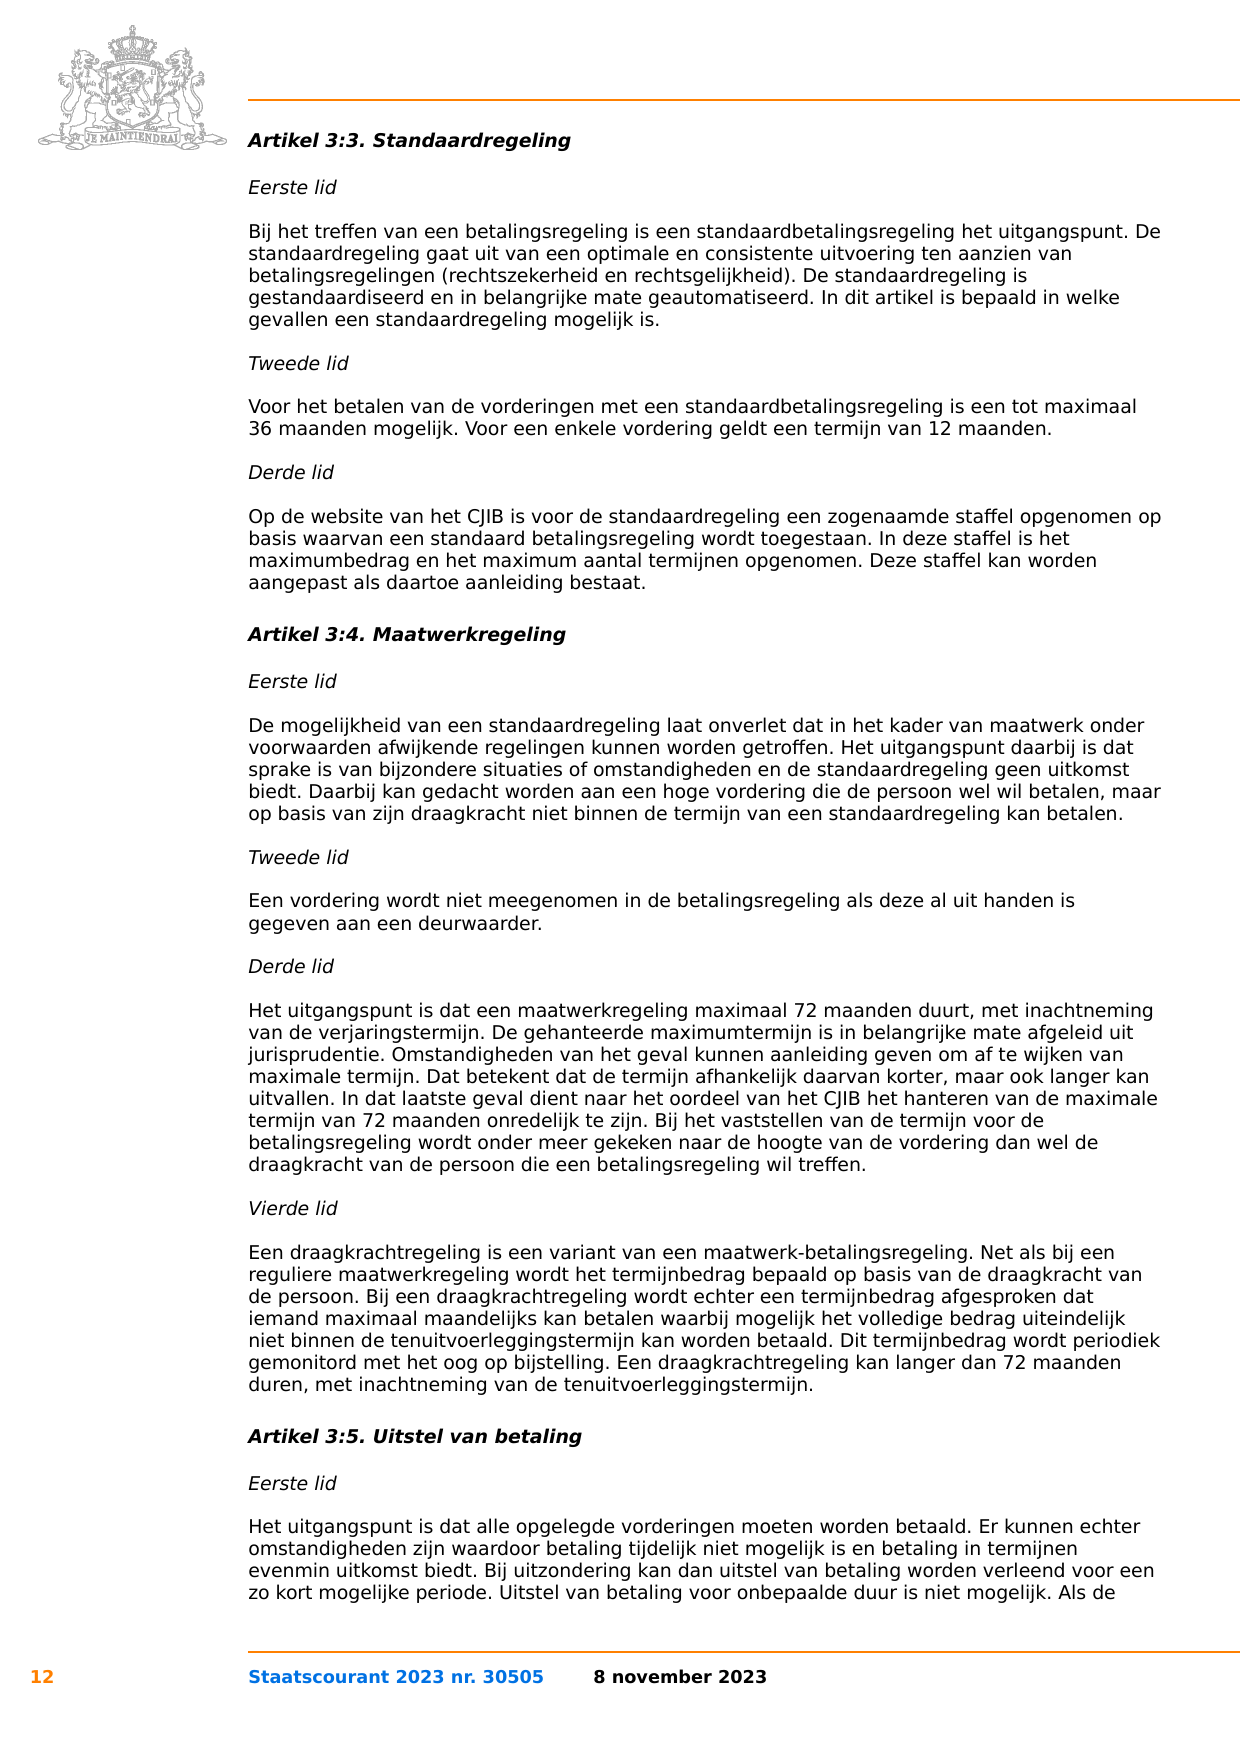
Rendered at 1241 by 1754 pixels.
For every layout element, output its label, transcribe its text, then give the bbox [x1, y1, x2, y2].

subtitle Eerste lid [248, 177, 1163, 199]
subtitle Derde lid [248, 462, 1163, 484]
subtitle Derde lid [248, 956, 1163, 978]
text Een vordering wordt niet meegenomen in de betalingsregeling als deze al uit handen is gegeven aan een deurwaarder. [248, 890, 1163, 934]
subtitle Artikel 3:3. Standaardregeling [248, 130, 1163, 152]
subtitle Eerste lid [248, 671, 1163, 693]
text Een draagkrachtregeling is een variant van een maatwerk-betalingsregeling. Net als bij een reguliere maatwerkregeling wordt het termijnbedrag bepaald op basis van de draagkracht van de persoon. Bij een draagkrachtregeling wordt echter een termijnbedrag afgesproken dat iemand maximaal maandelijks kan betalen waarbij mogelijk het volledige bedrag uiteindelijk niet binnen de tenuitvoerleggingstermijn kan worden betaald. Dit termijnbedrag wordt periodiek gemonitord met het oog op bijstelling. Een draagkrachtregeling kan langer dan 72 maanden duren, met inachtneming van de tenuitvoerleggingstermijn. [248, 1242, 1163, 1396]
subtitle Tweede lid [248, 847, 1163, 868]
subtitle Artikel 3:5. Uitstel van betaling [248, 1426, 1163, 1447]
text Op de website van het CJIB is voor de standaardregeling een zogenaamde staffel opgenomen op basis waarvan een standaard betalingsregeling wordt toegestaan. In deze staffel is het maximumbedrag en het maximum aantal termijnen opgenomen. Deze staffel kan worden aangepast als daartoe aanleiding bestaat. [248, 506, 1163, 594]
picture [38, 25, 227, 150]
text Het uitgangspunt is dat een maatwerkregeling maximaal 72 maanden duurt, met inachtneming van de verjaringstermijn. De gehanteerde maximumtermijn is in belangrijke mate afgeleid uit jurisprudentie. Omstandigheden van het geval kunnen aanleiding geven om af te wijken van maximale termijn. Dat betekent dat de termijn afhankelijk daarvan korter, maar ook langer kan uitvallen. In dat laatste geval dient naar het oordeel van het CJIB het hanteren van de maximale termijn van 72 maanden onredelijk te zijn. Bij het vaststellen van de termijn voor de betalingsregeling wordt onder meer gekeken naar de hoogte van de vordering dan wel de draagkracht van de persoon die een betalingsregeling wil treffen. [248, 1000, 1163, 1176]
text Het uitgangspunt is dat alle opgelegde vorderingen moeten worden betaald. Er kunnen echter omstandigheden zijn waardoor betaling tijdelijk niet mogelijk is en betaling in termijnen evenmin uitkomst biedt. Bij uitzondering kan dan uitstel van betaling worden verleend voor een zo kort mogelijke periode. Uitstel van betaling voor onbepaalde duur is niet mogelijk. Als de [248, 1516, 1163, 1604]
subtitle Vierde lid [248, 1198, 1163, 1220]
subtitle Artikel 3:4. Maatwerkregeling [248, 624, 1163, 646]
text De mogelijkheid van een standaardregeling laat onverlet dat in het kader van maatwerk onder voorwaarden afwijkende regelingen kunnen worden getroffen. Het uitgangspunt daarbij is dat sprake is van bijzondere situaties of omstandigheden en de standaardregeling geen uitkomst biedt. Daarbij kan gedacht worden aan een hoge vordering die de persoon wel wil betalen, maar op basis van zijn draagkracht niet binnen de termijn van een standaardregeling kan betalen. [248, 715, 1163, 825]
text Voor het betalen van de vorderingen met een standaardbetalingsregeling is een tot maximaal 36 maanden mogelijk. Voor een enkele vordering geldt een termijn van 12 maanden. [248, 396, 1163, 440]
text Bij het treffen van een betalingsregeling is een standaardbetalingsregeling het uitgangspunt. De standaardregeling gaat uit van een optimale en consistente uitvoering ten aanzien van betalingsregelingen (rechtszekerheid en rechtsgelijkheid). De standaardregeling is gestandaardiseerd en in belangrijke mate geautomatiseerd. In dit artikel is bepaald in welke gevallen een standaardregeling mogelijk is. [248, 221, 1163, 331]
subtitle Eerste lid [248, 1472, 1163, 1494]
subtitle Tweede lid [248, 352, 1163, 374]
